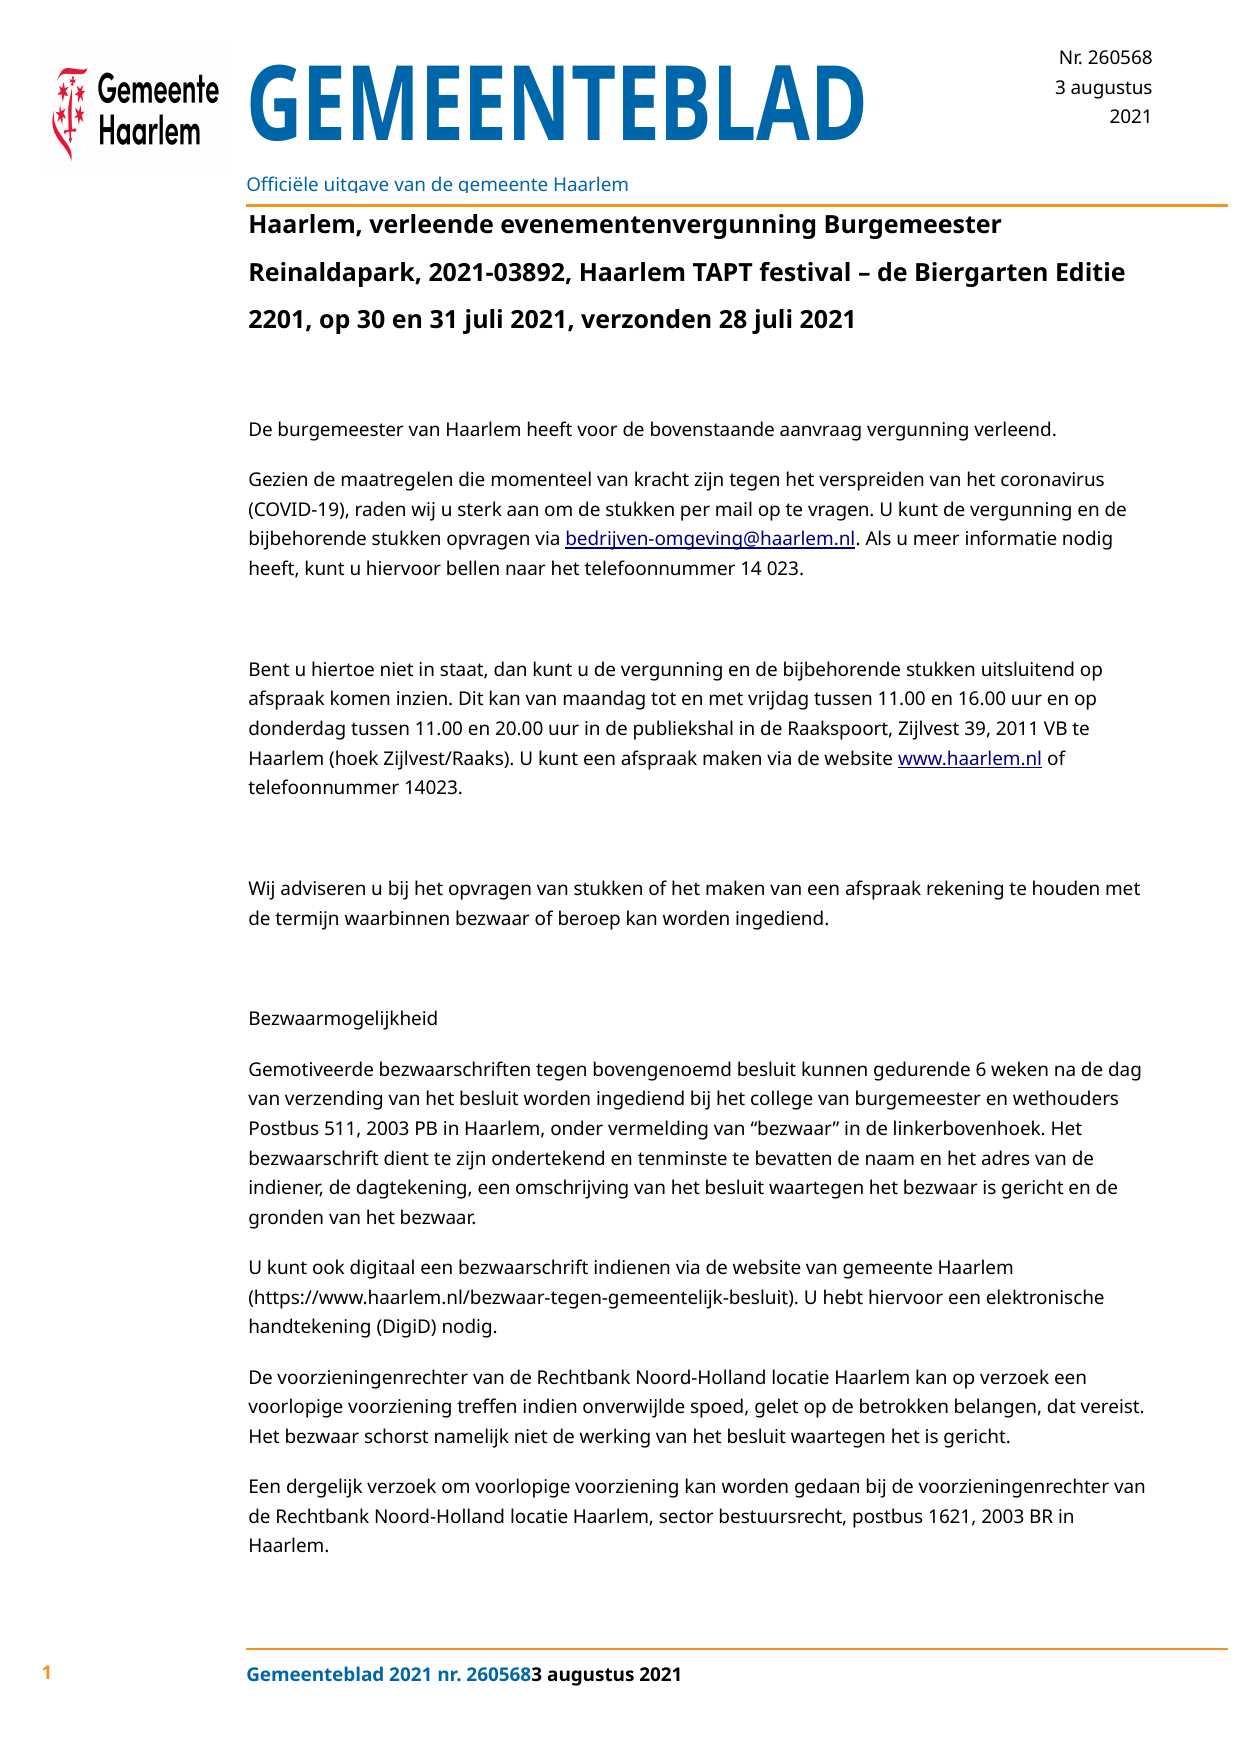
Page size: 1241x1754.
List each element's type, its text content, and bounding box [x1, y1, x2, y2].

text Een dergelijk verzoek om voorlopige voorziening kan worden gedaan bij de voorzieningenrechter van de Rechtbank Noord-Holland locatie Haarlem, sector bestuursrecht, postbus 1621, 2003 BR in Haarlem. [248, 1473, 1152, 1558]
text De burgemeester van Haarlem heeft voor de bovenstaande aanvraag vergunning verleend. [248, 416, 1152, 442]
text Haarlem, verleende evenementenvergunning Burgemeester Reinaldapark, 2021-03892, Haarlem TAPT festival – de Biergarten Editie 2201, op 30 en 31 juli 2021, verzonden 28 juli 2021 [248, 207, 1152, 336]
text U kunt ook digitaal een bezwaarschrift indienen via de website van gemeente Haarlem (https://www.haarlem.nl/bezwaar-tegen-gemeentelijk-besluit). U hebt hiervoor een elektronische handtekening (DigiD) nodig. [248, 1254, 1152, 1339]
text Bezwaarmogelijkheid [248, 1006, 1152, 1031]
picture [41, 47, 231, 172]
text Wij adviseren u bij het opvragen van stukken of het maken van een afspraak rekening te houden met de termijn waarbinnen bezwaar of beroep kan worden ingediend. [248, 875, 1152, 930]
text Gemotiveerde bezwaarschriften tegen bovengenoemd besluit kunnen gedurende 6 weken na de dag van verzending van het besluit worden ingediend bij het college van burgemeester en wethouders Postbus 511, 2003 PB in Haarlem, onder vermelding van “bezwaar” in de linkerbovenhoek. Het bezwaarschrift dient te zijn ondertekend en tenminste te bevatten de naam en het adres van de indiener, de dagtekening, een omschrijving van het besluit waartegen het bezwaar is gericht en de gronden van het bezwaar. [248, 1056, 1152, 1229]
text Gezien de maatregelen die momenteel van kracht zijn tegen het verspreiden van het coronavirus (COVID-19), raden wij u sterk aan om de stukken per mail op te vragen. U kunt de vergunning en de bijbehorende stukken opvragen via bedrijven-omgeving@haarlem.nl. Als u meer informatie nodig heeft, kunt u hiervoor bellen naar het telefoonnummer 14 023. [248, 466, 1152, 581]
text Bent u hiertoe niet in staat, dan kunt u de vergunning en de bijbehorende stukken uitsluitend op afspraak komen inzien. Dit kan van maandag tot en met vrijdag tussen 11.00 en 16.00 uur en op donderdag tussen 11.00 en 20.00 uur in de publiekshal in de Raakspoort, Zijlvest 39, 2011 VB te Haarlem (hoek Zijlvest/Raaks). U kunt een afspraak maken via de website www.haarlem.nl of telefoonnummer 14023. [248, 656, 1152, 800]
text De voorzieningenrechter van de Rechtbank Noord-Holland locatie Haarlem kan op verzoek een voorlopige voorziening treffen indien onverwijlde spoed, gelet op de betrokken belangen, dat vereist. Het bezwaar schorst namelijk niet de werking van het besluit waartegen het is gericht. [248, 1364, 1152, 1449]
